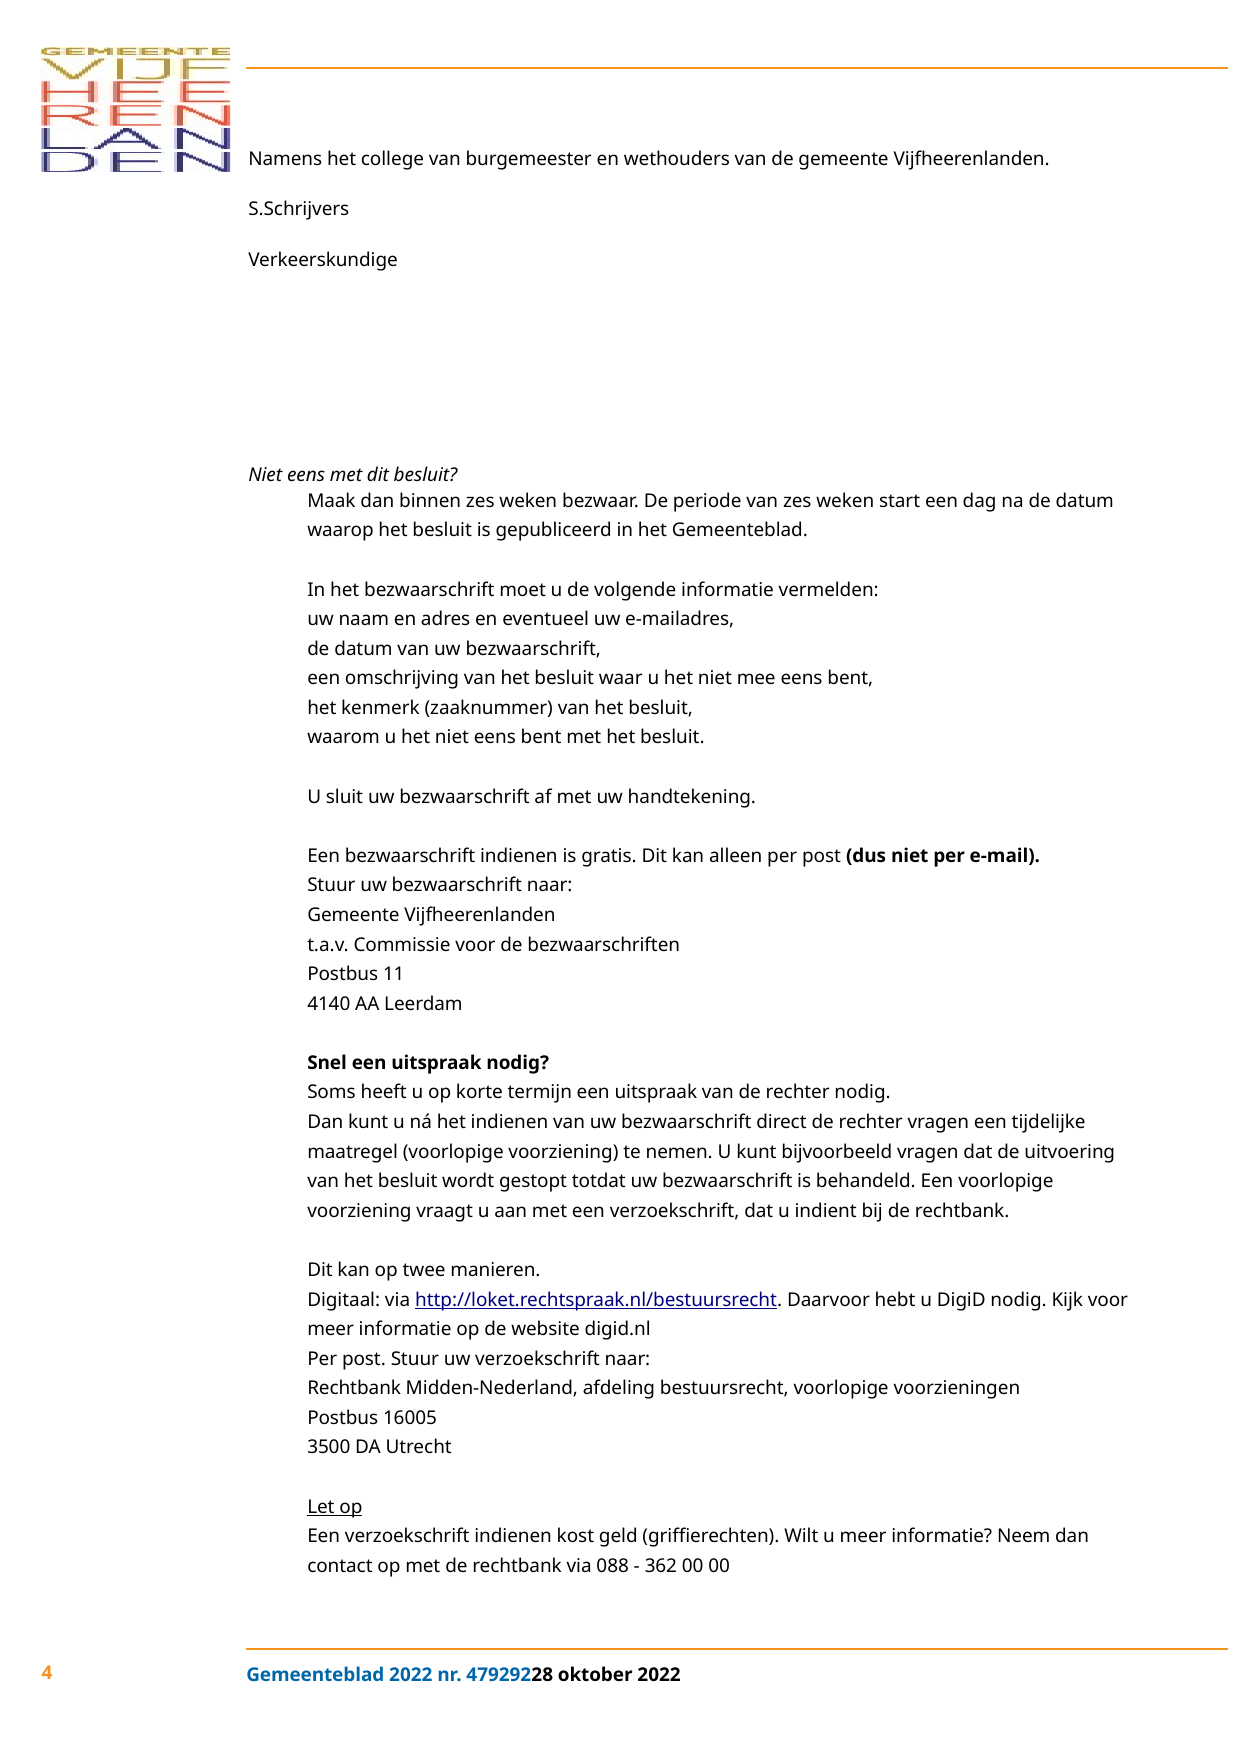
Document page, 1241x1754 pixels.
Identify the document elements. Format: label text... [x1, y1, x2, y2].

list waarom u het niet eens bent met het besluit. [248, 724, 1152, 749]
list Rechtbank Midden-Nederland, afdeling bestuursrecht, voorlopige voorzieningen [248, 1374, 1152, 1400]
list Postbus 11 [248, 960, 1152, 986]
list t.a.v. Commissie voor de bezwaarschriften [248, 931, 1152, 956]
list uw naam en adres en eventueel uw e-mailadres, [248, 605, 1152, 631]
list Digitaal: via http://loket.rechtspraak.nl/bestuursrecht. Daarvoor hebt u DigiD nodig. Kijk voor meer informatie op de website digid.nl [248, 1286, 1152, 1341]
list Soms heeft u op korte termijn een uitspraak van de rechter nodig. [248, 1079, 1152, 1104]
list Een bezwaarschrift indienen is gratis. Dit kan alleen per post (dus niet per e-mail). [248, 842, 1152, 868]
list Stuur uw bezwaarschrift naar: [248, 872, 1152, 897]
text Namens het college van burgemeester en wethouders van de gemeente Vijfheerenlanden. [248, 145, 1152, 171]
list Gemeente Vijfheerenlanden [248, 901, 1152, 927]
text S.Schrijvers [248, 196, 1152, 221]
list Let op [248, 1493, 1152, 1518]
list de datum van uw bezwaarschrift, [248, 635, 1152, 661]
list In het bezwaarschrift moet u de volgende informatie vermelden: [248, 576, 1152, 601]
list Een verzoekschrift indienen kost geld (griffierechten). Wilt u meer informatie? Neem dan contact op met de rechtbank via 088 - 362 00 00 [248, 1522, 1152, 1578]
list het kenmerk (zaaknummer) van het besluit, [248, 694, 1152, 720]
list Dan kunt u ná het indienen van uw bezwaarschrift direct de rechter vragen een tijdelijke maatregel (voorlopige voorziening) te nemen. U kunt bijvoorbeeld vragen dat de uitvoering van het besluit wordt gestopt totdat uw bezwaarschrift is behandeld. Een voorlopige voorziening vraagt u aan met een verzoekschrift, dat u indient bij de rechtbank. [248, 1108, 1152, 1223]
list U sluit uw bezwaarschrift af met uw handtekening. [248, 783, 1152, 808]
list een omschrijving van het besluit waar u het niet mee eens bent, [248, 664, 1152, 690]
list Dit kan op twee manieren. [248, 1256, 1152, 1282]
list Snel een uitspraak nodig? [248, 1049, 1152, 1075]
list Postbus 16005 [248, 1404, 1152, 1430]
list Per post. Stuur uw verzoekschrift naar: [248, 1345, 1152, 1371]
list 4140 AA Leerdam [248, 990, 1152, 1016]
picture [41, 47, 231, 172]
list Maak dan binnen zes weken bezwaar. De periode van zes weken start een dag na de datum waarop het besluit is gepubliceerd in het Gemeenteblad. [248, 487, 1152, 542]
list 3500 DA Utrecht [248, 1434, 1152, 1459]
text Niet eens met dit besluit? [248, 461, 1152, 487]
text Verkeerskundige [248, 246, 1152, 272]
